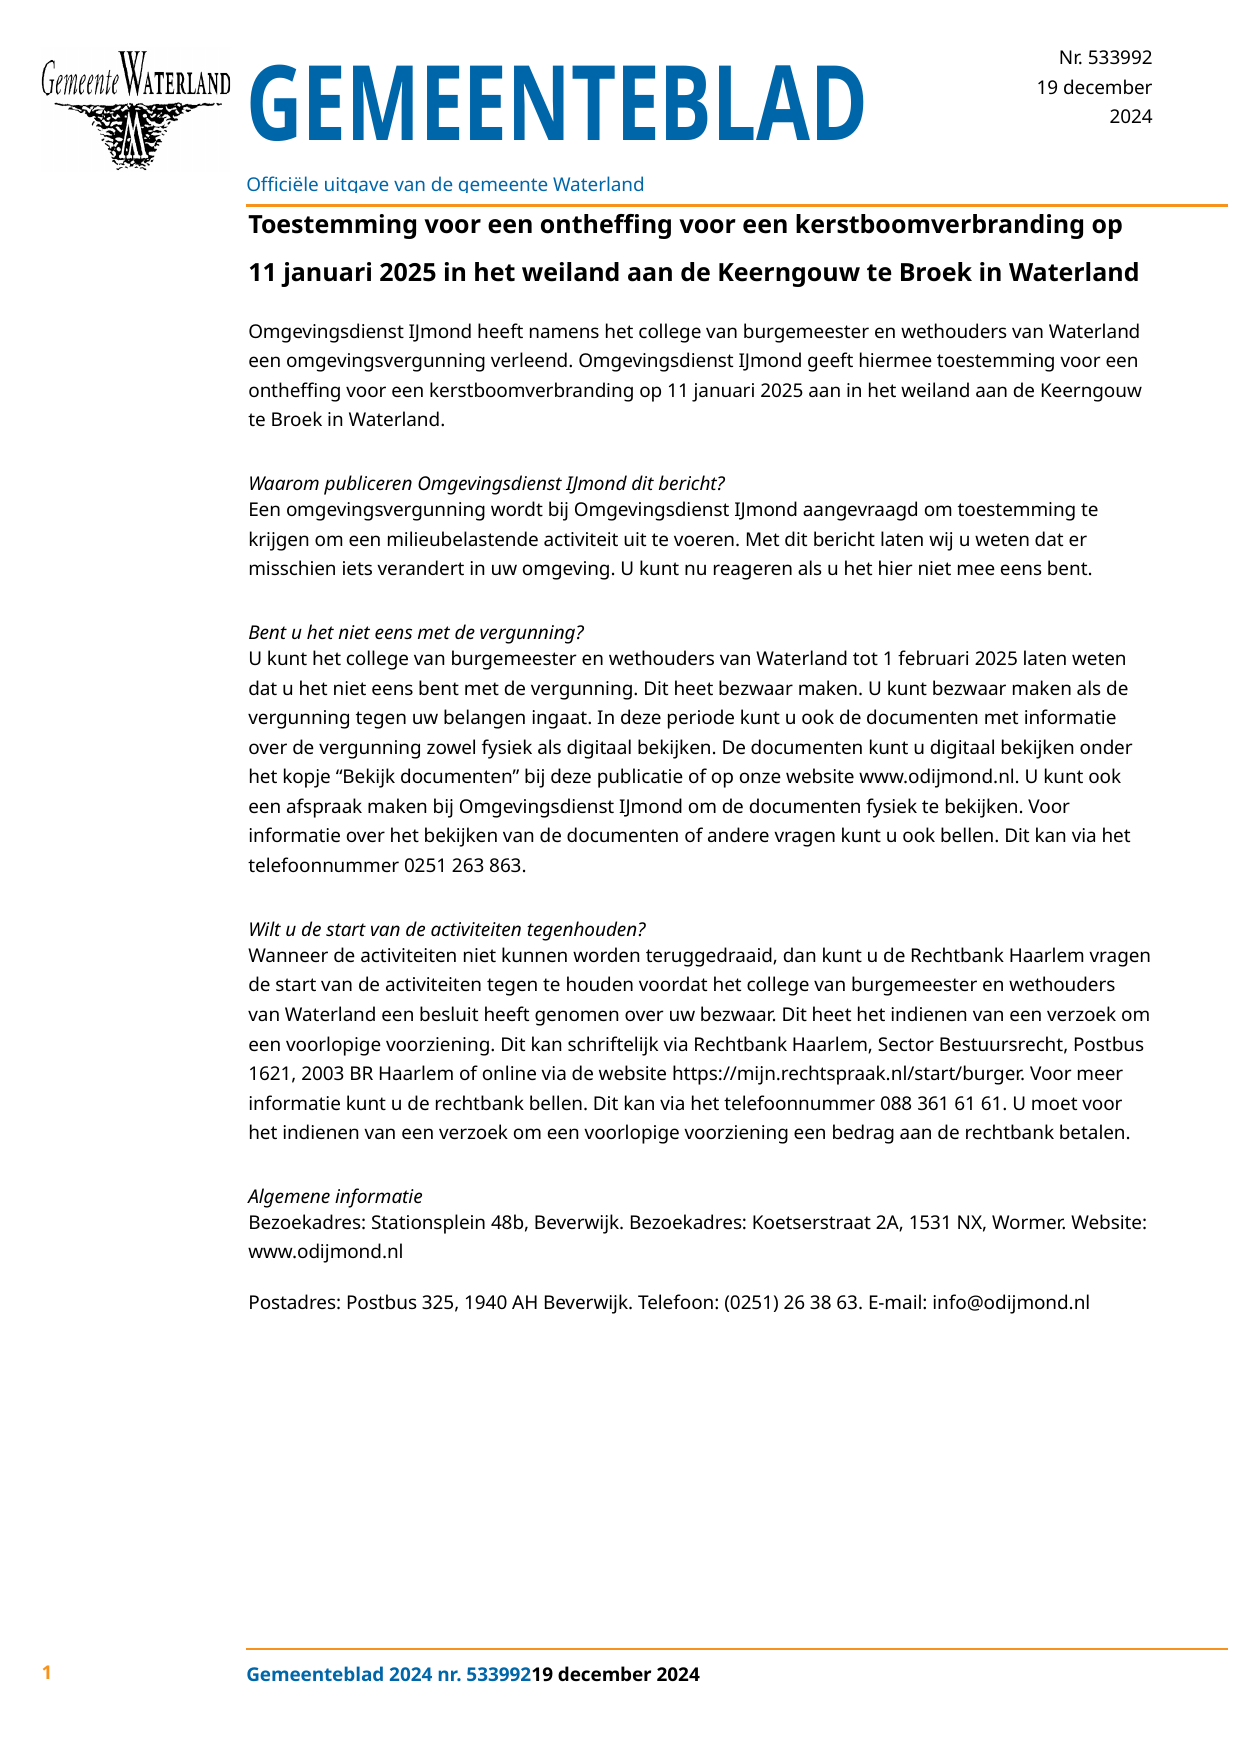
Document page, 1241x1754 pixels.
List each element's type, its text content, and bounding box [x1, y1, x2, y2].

text Algemene informatie [248, 1183, 1152, 1209]
text Bezoekadres: Stationsplein 48b, Beverwijk. Bezoekadres: Koetserstraat 2A, 1531 NX, Wormer. Website: www.odijmond.nl [248, 1209, 1152, 1264]
text Een omgevingsvergunning wordt bij Omgevingsdienst IJmond aangevraagd om toestemming te krijgen om een milieubelastende activiteit uit te voeren. Met dit bericht laten wij u weten dat er misschien iets verandert in uw omgeving. U kunt nu reageren als u het hier niet mee eens bent. [248, 496, 1152, 581]
text Bent u het niet eens met de vergunning? [248, 619, 1152, 645]
text U kunt het college van burgemeester en wethouders van Waterland tot 1 februari 2025 laten weten dat u het niet eens bent met de vergunning. Dit heet bezwaar maken. U kunt bezwaar maken als de vergunning tegen uw belangen ingaat. In deze periode kunt u ook de documenten met informatie over de vergunning zowel fysiek als digitaal bekijken. De documenten kunt u digitaal bekijken onder het kopje “Bekijk documenten” bij deze publicatie of op onze website www.odijmond.nl. U kunt ook een afspraak maken bij Omgevingsdienst IJmond om de documenten fysiek te bekijken. Voor informatie over het bekijken van de documenten of andere vragen kunt u ook bellen. Dit kan via het telefoonnummer 0251 263 863. [248, 645, 1152, 878]
text Wanneer de activiteiten niet kunnen worden teruggedraaid, dan kunt u de Rechtbank Haarlem vragen de start van de activiteiten tegen te houden voordat het college van burgemeester en wethouders van Waterland een besluit heeft genomen over uw bezwaar. Dit heet het indienen van een verzoek om een voorlopige voorziening. Dit kan schriftelijk via Rechtbank Haarlem, Sector Bestuursrecht, Postbus 1621, 2003 BR Haarlem of online via de website https://mijn.rechtspraak.nl/start/burger. Voor meer informatie kunt u de rechtbank bellen. Dit kan via het telefoonnummer 088 361 61 61. U moet voor het indienen van een verzoek om een voorlopige voorziening een bedrag aan de rechtbank betalen. [248, 942, 1152, 1145]
text Omgevingsdienst IJmond heeft namens het college van burgemeester en wethouders van Waterland een omgevingsvergunning verleend. Omgevingsdienst IJmond geeft hiermee toestemming voor een ontheffing voor een kerstboomverbranding op 11 januari 2025 aan in het weiland aan de Keerngouw te Broek in Waterland. [248, 318, 1152, 432]
text Wilt u de start van de activiteiten tegenhouden? [248, 916, 1152, 942]
text Waarom publiceren Omgevingsdienst IJmond dit bericht? [248, 471, 1152, 496]
text Toestemming voor een ontheffing voor een kerstboomverbranding op 11 januari 2025 in het weiland aan de Keerngouw te Broek in Waterland [248, 207, 1152, 288]
picture [41, 47, 231, 172]
text Postadres: Postbus 325, 1940 AH Beverwijk. Telefoon: (0251) 26 38 63. E-mail: info@odijmond.nl [248, 1289, 1152, 1315]
